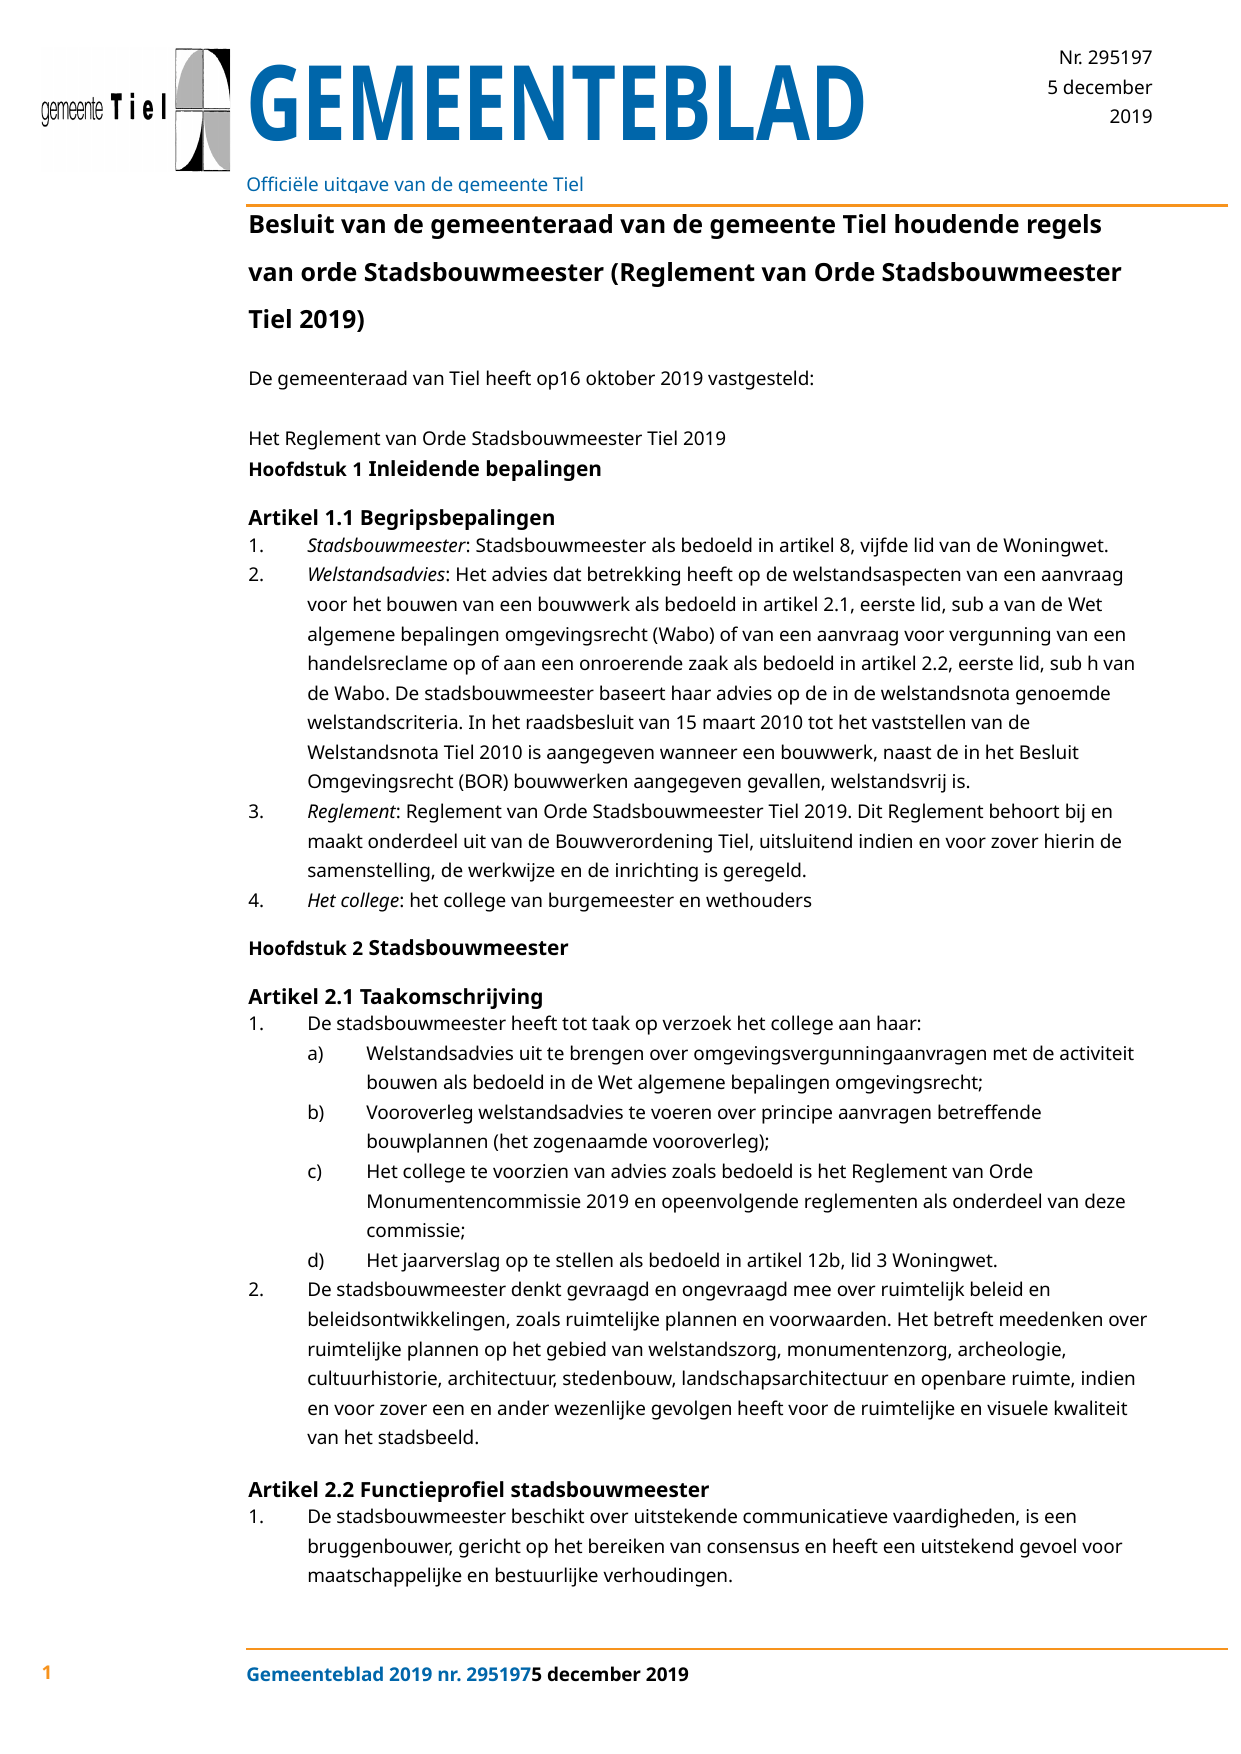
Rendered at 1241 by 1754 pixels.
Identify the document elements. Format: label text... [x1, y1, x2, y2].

list Welstandsadvies uit te brengen over omgevingsvergunningaanvragen met de activiteit bouwen als bedoeld in de Wet algemene bepalingen omgevingsrecht; [307, 1040, 1152, 1095]
list Stadsbouwmeester: Stadsbouwmeester als bedoeld in artikel 8, vijfde lid van de Woningwet. [248, 532, 1152, 558]
text Hoofdstuk 1 Inleidende bepalingen [248, 454, 1152, 483]
text Artikel 2.1 Taakomschrijving [248, 982, 1152, 1010]
list Reglement: Reglement van Orde Stadsbouwmeester Tiel 2019. Dit Reglement behoort bij en maakt onderdeel uit van de Bouwverordening Tiel, uitsluitend indien en voor zover hierin de samenstelling, de werkwijze en de inrichting is geregeld. [248, 798, 1152, 883]
list De stadsbouwmeester heeft tot taak op verzoek het college aan haar: [248, 1010, 1152, 1036]
list Vooroverleg welstandsadvies te voeren over principe aanvragen betreffende bouwplannen (het zogenaamde vooroverleg); [307, 1099, 1152, 1154]
list De stadsbouwmeester beschikt over uitstekende communicatieve vaardigheden, is een bruggenbouwer, gericht op het bereiken van consensus en heeft een uitstekend gevoel voor maatschappelijke en bestuurlijke verhoudingen. [248, 1503, 1152, 1588]
text Besluit van de gemeenteraad van de gemeente Tiel houdende regels van orde Stadsbouwmeester (Reglement van Orde Stadsbouwmeester Tiel 2019) [248, 207, 1152, 336]
list Het college te voorzien van advies zoals bedoeld is het Reglement van Orde Monumentencommissie 2019 en opeenvolgende reglementen als onderdeel van deze commissie; [307, 1158, 1152, 1243]
list De stadsbouwmeester denkt gevraagd en ongevraagd mee over ruimtelijk beleid en beleidsontwikkelingen, zoals ruimtelijke plannen en voorwaarden. Het betreft meedenken over ruimtelijke plannen op het gebied van welstandszorg, monumentenzorg, archeologie, cultuurhistorie, architectuur, stedenbouw, landschapsarchitectuur en openbare ruimte, indien en voor zover een en ander wezenlijke gevolgen heeft voor de ruimtelijke en visuele kwaliteit van het stadsbeeld. [248, 1277, 1152, 1450]
list Welstandsadvies: Het advies dat betrekking heeft op de welstandsaspecten van een aanvraag voor het bouwen van een bouwwerk als bedoeld in artikel 2.1, eerste lid, sub a van de Wet algemene bepalingen omgevingsrecht (Wabo) of van een aanvraag voor vergunning van een handelsreclame op of aan een onroerende zaak als bedoeld in artikel 2.2, eerste lid, sub h van de Wabo. De stadsbouwmeester baseert haar advies op de in de welstandsnota genoemde welstandscriteria. In het raadsbesluit van 15 maart 2010 tot het vaststellen van de Welstandsnota Tiel 2010 is aangegeven wanneer een bouwwerk, naast de in het Besluit Omgevingsrecht (BOR) bouwwerken aangegeven gevallen, welstandsvrij is. [248, 562, 1152, 794]
text Artikel 1.1 Begripsbepalingen [248, 503, 1152, 532]
text Het Reglement van Orde Stadsbouwmeester Tiel 2019 [248, 425, 1152, 450]
list Het college: het college van burgemeester en wethouders [248, 887, 1152, 913]
picture [41, 47, 231, 172]
list Het jaarverslag op te stellen als bedoeld in artikel 12b, lid 3 Woningwet. [307, 1247, 1152, 1273]
text Artikel 2.2 Functieprofiel stadsbouwmeester [248, 1475, 1152, 1503]
text De gemeenteraad van Tiel heeft op16 oktober 2019 vastgesteld: [248, 366, 1152, 391]
text Hoofdstuk 2 Stadsbouwmeester [248, 933, 1152, 961]
